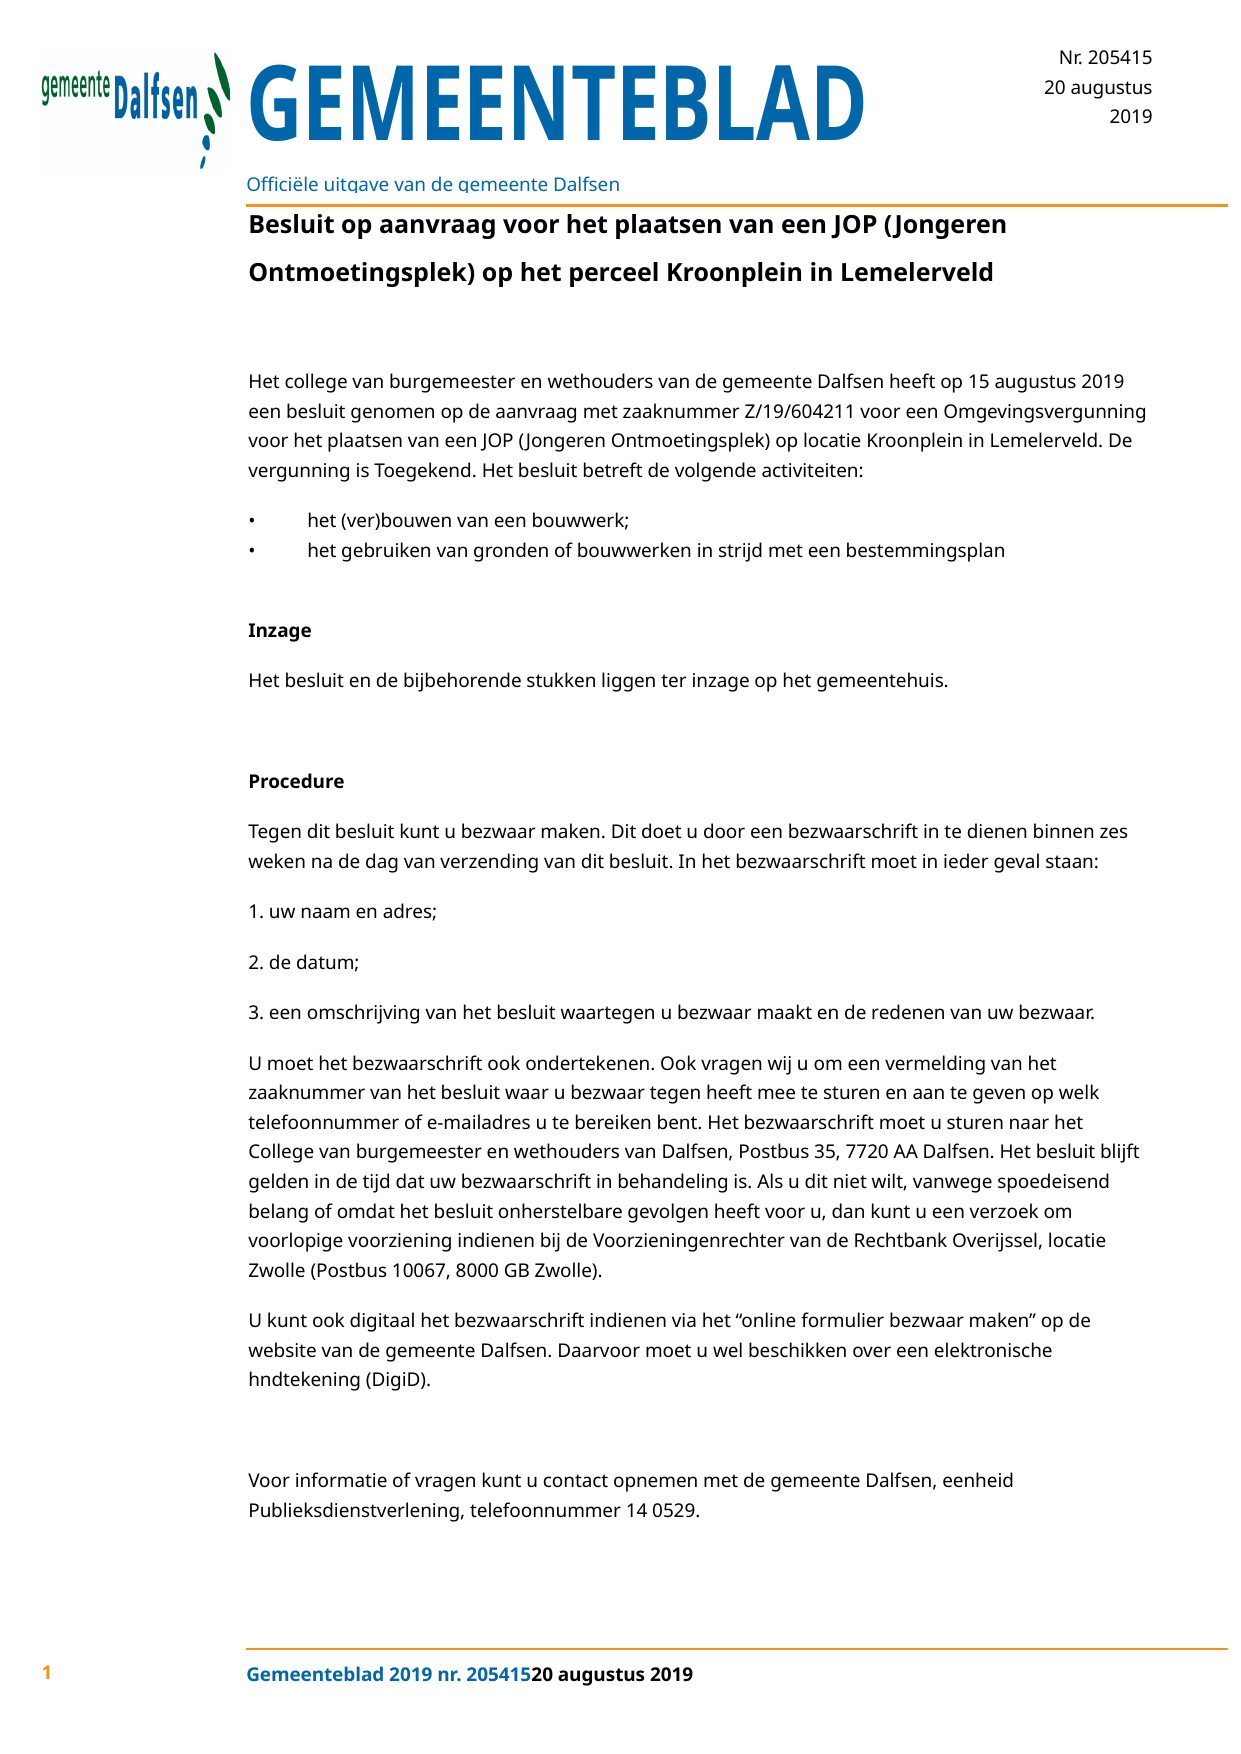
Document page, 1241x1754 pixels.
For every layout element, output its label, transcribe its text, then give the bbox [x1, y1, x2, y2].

text Procedure [248, 768, 1152, 794]
text 1. uw naam en adres; [248, 899, 1152, 924]
text 2. de datum; [248, 949, 1152, 975]
text U kunt ook digitaal het bezwaarschrift indienen via het “online formulier bezwaar maken” op de website van de gemeente Dalfsen. Daarvoor moet u wel beschikken over een elektronische hndtekening (DigiD). [248, 1307, 1152, 1392]
text Voor informatie of vragen kunt u contact opnemen met de gemeente Dalfsen, eenheid Publieksdienstverlening, telefoonnummer 14 0529. [248, 1467, 1152, 1523]
list het (ver)bouwen van een bouwwerk; [248, 507, 1152, 533]
text 3. een omschrijving van het besluit waartegen u bezwaar maakt en de redenen van uw bezwaar. [248, 999, 1152, 1025]
text Tegen dit besluit kunt u bezwaar maken. Dit doet u door een bezwaarschrift in te dienen binnen zes weken na de dag van verzending van dit besluit. In het bezwaarschrift moet in ieder geval staan: [248, 819, 1152, 874]
text U moet het bezwaarschrift ook ondertekenen. Ook vragen wij u om een vermelding van het zaaknummer van het besluit waar u bezwaar tegen heeft mee te sturen en aan te geven op welk telefoonnummer of e-mailadres u te bereiken bent. Het bezwaarschrift moet u sturen naar het College van burgemeester en wethouders van Dalfsen, Postbus 35, 7720 AA Dalfsen. Het besluit blijft gelden in de tijd dat uw bezwaarschrift in behandeling is. Als u dit niet wilt, vanwege spoedeisend belang of omdat het besluit onherstelbare gevolgen heeft voor u, dan kunt u een verzoek om voorlopige voorziening indienen bij de Voorzieningenrechter van de Rechtbank Overijssel, locatie Zwolle (Postbus 10067, 8000 GB Zwolle). [248, 1050, 1152, 1283]
text Het besluit en de bijbehorende stukken liggen ter inzage op het gemeentehuis. [248, 667, 1152, 693]
text Inzage [248, 617, 1152, 643]
list het gebruiken van gronden of bouwwerken in strijd met een bestemmingsplan [248, 537, 1152, 563]
text Het college van burgemeester en wethouders van de gemeente Dalfsen heeft op 15 augustus 2019 een besluit genomen op de aanvraag met zaaknummer Z/19/604211 voor een Omgevingsvergunning voor het plaatsen van een JOP (Jongeren Ontmoetingsplek) op locatie Kroonplein in Lemelerveld. De vergunning is Toegekend. Het besluit betreft de volgende activiteiten: [248, 368, 1152, 483]
text Besluit op aanvraag voor het plaatsen van een JOP (Jongeren Ontmoetingsplek) op het perceel Kroonplein in Lemelerveld [248, 207, 1152, 288]
picture [41, 47, 231, 172]
